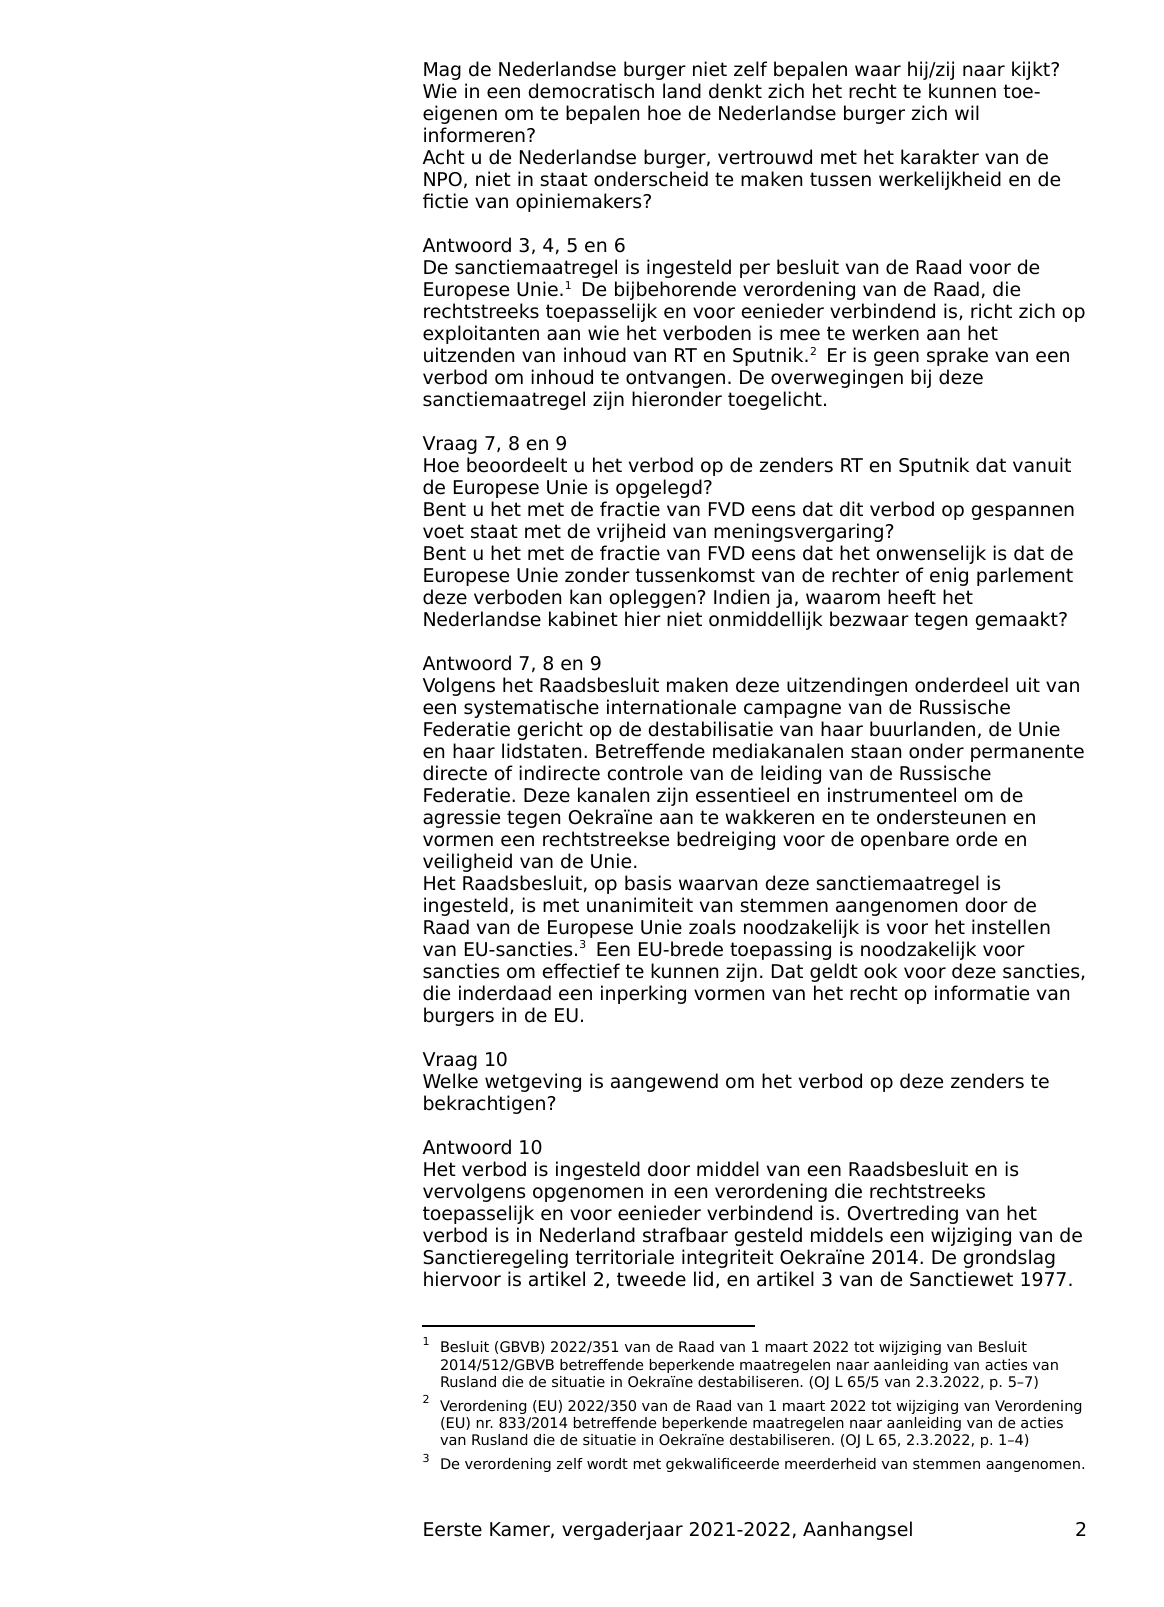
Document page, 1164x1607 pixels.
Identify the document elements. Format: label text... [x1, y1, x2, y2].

text Besluit (GBVB) 2022/351 van de Raad van 1 maart 2022 tot wijziging van Besluit 2014/512/GBVB betreffende beperkende maatregelen naar aanleiding van acties van Rusland die de situatie in Oekraïne destabiliseren. (OJ L 65/5 van 2.3.2022, p. 5–7) [422, 1335, 1087, 1391]
text Verordening (EU) 2022/350 van de Raad van 1 maart 2022 tot wijziging van Verordening (EU) nr. 833/2014 betreffende beperkende maatregelen naar aanleiding van de acties van Rusland die de situatie in Oekraïne destabiliseren. (OJ L 65, 2.3.2022, p. 1–4) [422, 1393, 1087, 1449]
text Mag de Nederlandse burger niet zelf bepalen waar hij/zij naar kijkt? [422, 59, 1087, 81]
text Antwoord 10 [422, 1137, 1087, 1159]
text Wie in een democratisch land denkt zich het recht te kunnen toe-eigenen om te bepalen hoe de Nederlandse burger zich wil informeren? [422, 81, 1087, 147]
text Bent u het met de fractie van FVD eens dat dit verbod op gespannen voet staat met de vrijheid van meningsvergaring? [422, 499, 1087, 543]
text De verordening zelf wordt met gekwalificeerde meerderheid van stemmen aangenomen. [422, 1452, 1087, 1474]
text Het Raadsbesluit, op basis waarvan deze sanctiemaatregel is ingesteld, is met unanimiteit van stemmen aangenomen door de Raad van de Europese Unie zoals noodzakelijk is voor het instellen van EU-sancties. Een EU-brede toepassing is noodzakelijk voor sancties om effectief te kunnen zijn. Dat geldt ook voor deze sancties, die inderdaad een inperking vormen van het recht op informatie van burgers in de EU. [422, 873, 1087, 1027]
text Bent u het met de fractie van FVD eens dat het onwenselijk is dat de Europese Unie zonder tussenkomst van de rechter of enig parlement deze verboden kan opleggen? Indien ja, waarom heeft het Nederlandse kabinet hier niet onmiddellijk bezwaar tegen gemaakt? [422, 543, 1087, 631]
text Vraag 10 [422, 1049, 1087, 1071]
text Hoe beoordeelt u het verbod op de zenders RT en Sputnik dat vanuit de Europese Unie is opgelegd? [422, 455, 1087, 499]
text Vraag 7, 8 en 9 [422, 433, 1087, 455]
text Het verbod is ingesteld door middel van een Raadsbesluit en is vervolgens opgenomen in een verordening die rechtstreeks toepasselijk en voor eenieder verbindend is. Overtreding van het verbod is in Nederland strafbaar gesteld middels een wijziging van de Sanctieregeling territoriale integriteit Oekraïne 2014. De grondslag hiervoor is artikel 2, tweede lid, en artikel 3 van de Sanctiewet 1977. [422, 1159, 1087, 1291]
text Antwoord 7, 8 en 9 [422, 653, 1087, 675]
text Volgens het Raadsbesluit maken deze uitzendingen onderdeel uit van een systematische internationale campagne van de Russische Federatie gericht op de destabilisatie van haar buurlanden, de Unie en haar lidstaten. Betreffende mediakanalen staan onder permanente directe of indirecte controle van de leiding van de Russische Federatie. Deze kanalen zijn essentieel en instrumenteel om de agressie tegen Oekraïne aan te wakkeren en te ondersteunen en vormen een rechtstreekse bedreiging voor de openbare orde en veiligheid van de Unie. [422, 675, 1087, 873]
text De sanctiemaatregel is ingesteld per besluit van de Raad voor de Europese Unie. De bijbehorende verordening van de Raad, die rechtstreeks toepasselijk en voor eenieder verbindend is, richt zich op exploitanten aan wie het verboden is mee te werken aan het uitzenden van inhoud van RT en Sputnik. Er is geen sprake van een verbod om inhoud te ontvangen. De overwegingen bij deze sanctiemaatregel zijn hieronder toegelicht. [422, 257, 1087, 411]
text Acht u de Nederlandse burger, vertrouwd met het karakter van de NPO, niet in staat onderscheid te maken tussen werkelijkheid en de fictie van opiniemakers? [422, 147, 1087, 213]
text Antwoord 3, 4, 5 en 6 [422, 235, 1087, 257]
text Welke wetgeving is aangewend om het verbod op deze zenders te bekrachtigen? [422, 1071, 1087, 1115]
